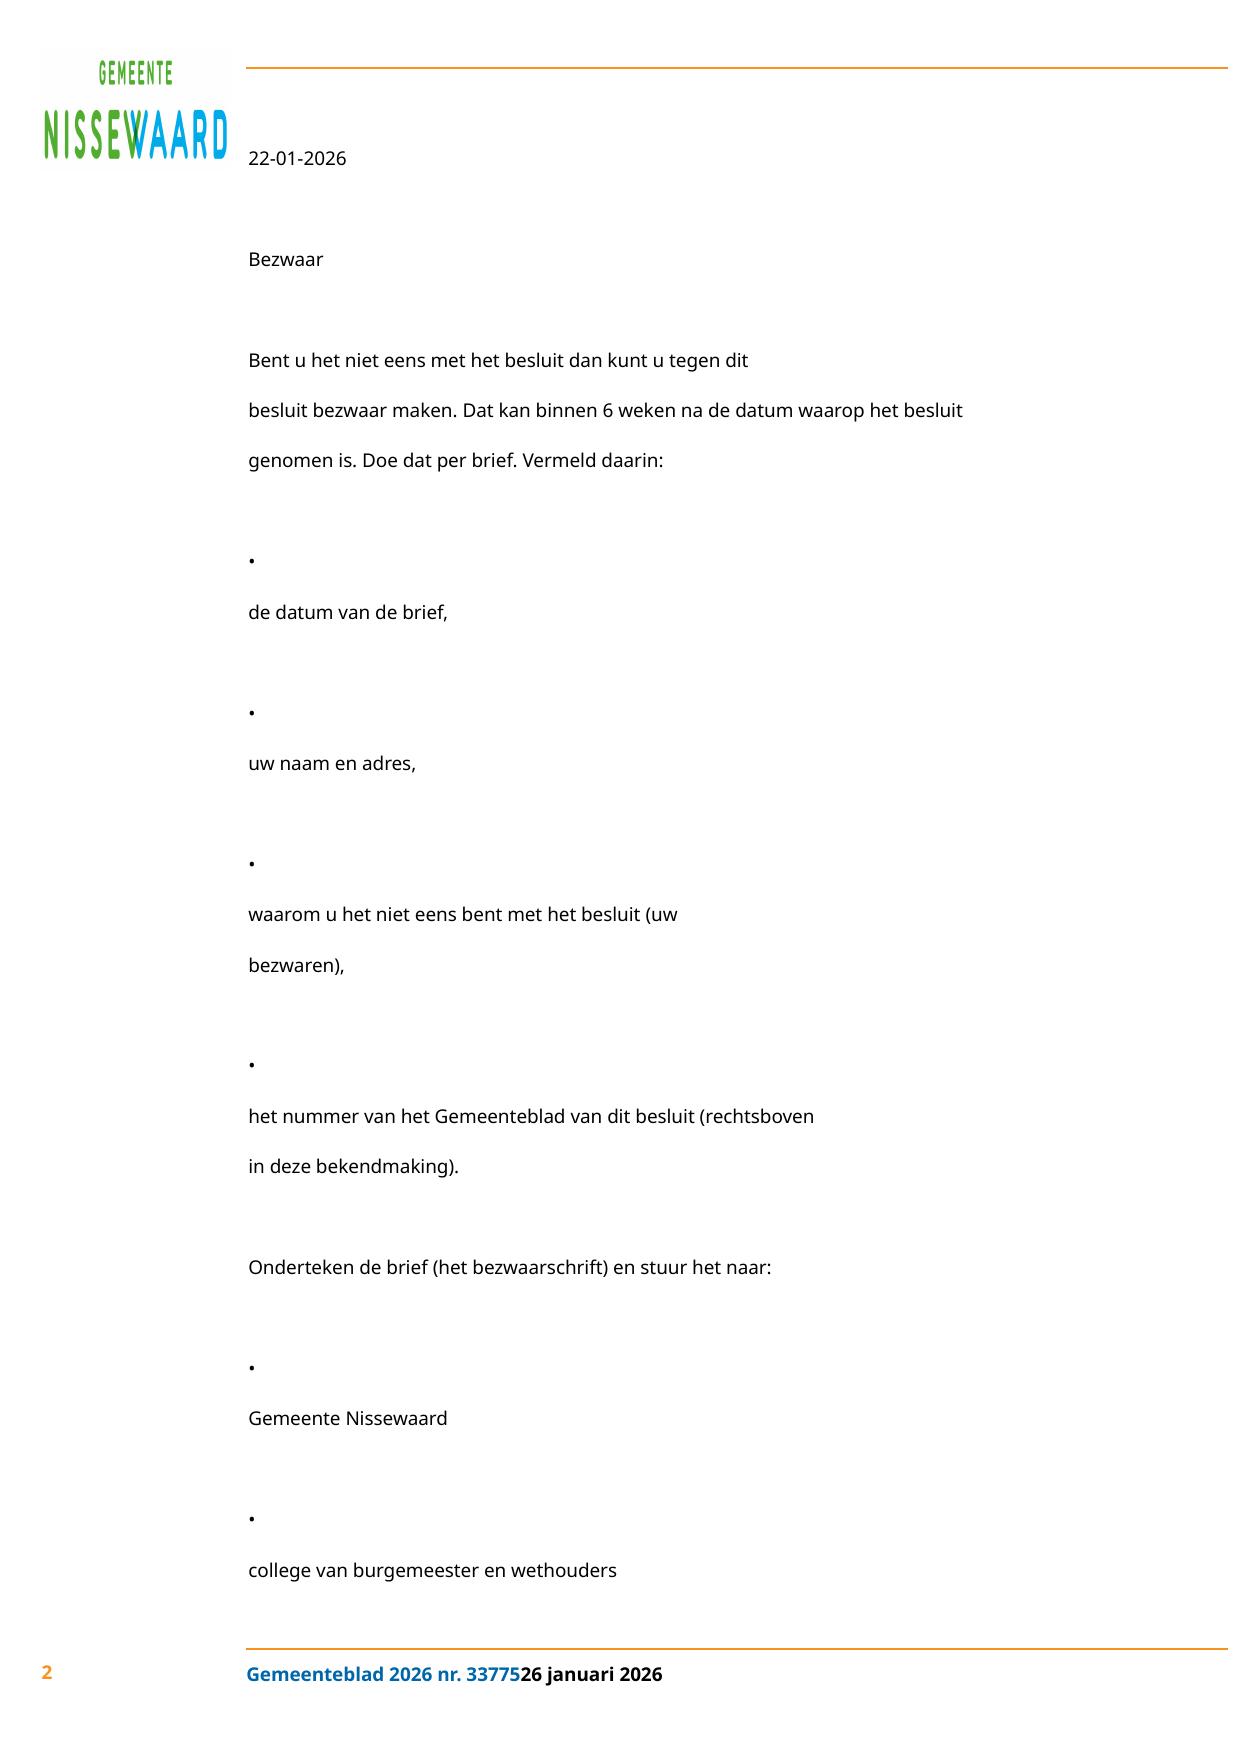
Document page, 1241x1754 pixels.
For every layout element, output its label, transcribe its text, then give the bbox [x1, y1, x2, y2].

text Onderteken de brief (het bezwaarschrift) en stuur het naar: [248, 1254, 1152, 1280]
text • [248, 1506, 1152, 1532]
text • [248, 548, 1152, 574]
text bezwaren), [248, 952, 1152, 978]
text 22-01-2026 [248, 145, 1152, 171]
picture [41, 47, 231, 172]
text • [248, 1355, 1152, 1381]
text • [248, 851, 1152, 877]
text het nummer van het Gemeenteblad van dit besluit (rechtsboven [248, 1103, 1152, 1129]
text uw naam en adres, [248, 750, 1152, 776]
text waarom u het niet eens bent met het besluit (uw [248, 901, 1152, 927]
text in deze bekendmaking). [248, 1153, 1152, 1179]
text Bent u het niet eens met het besluit dan kunt u tegen dit [248, 347, 1152, 373]
text college van burgemeester en wethouders [248, 1557, 1152, 1583]
text Bezwaar [248, 246, 1152, 272]
text besluit bezwaar maken. Dat kan binnen 6 weken na de datum waarop het besluit [248, 397, 1152, 423]
text • [248, 1053, 1152, 1078]
text genomen is. Doe dat per brief. Vermeld daarin: [248, 448, 1152, 473]
text • [248, 700, 1152, 726]
text de datum van de brief, [248, 599, 1152, 625]
text Gemeente Nissewaard [248, 1406, 1152, 1431]
